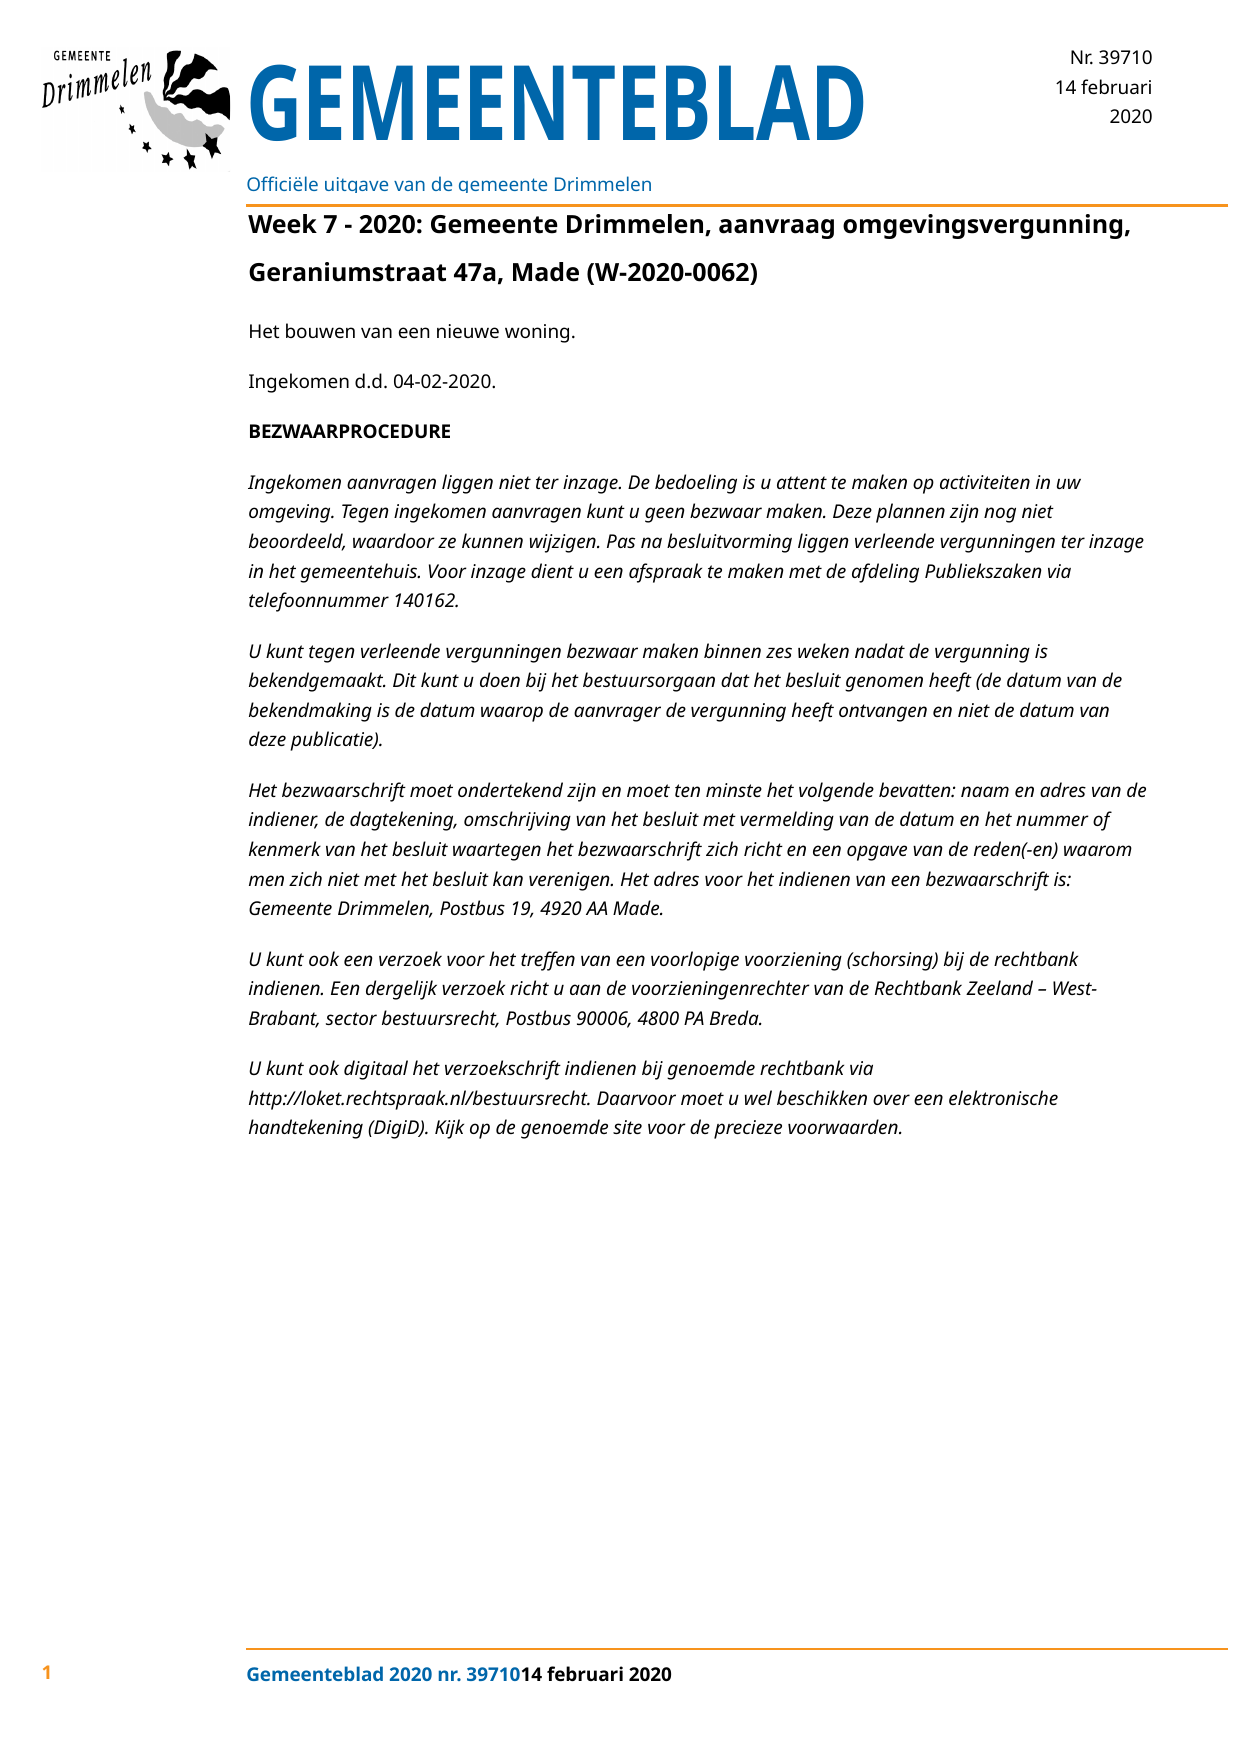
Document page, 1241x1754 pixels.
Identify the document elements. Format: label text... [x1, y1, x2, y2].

text Week 7 - 2020: Gemeente Drimmelen, aanvraag omgevingsvergunning, Geraniumstraat 47a, Made (W-2020-0062) [248, 207, 1152, 288]
text BEZWAARPROCEDURE [248, 419, 1152, 444]
text U kunt tegen verleende vergunningen bezwaar maken binnen zes weken nadat de vergunning is bekendgemaakt. Dit kunt u doen bij het bestuursorgaan dat het besluit genomen heeft (de datum van de bekendmaking is de datum waarop de aanvrager de vergunning heeft ontvangen en niet de datum van deze publicatie). [248, 638, 1152, 752]
text Het bezwaarschrift moet ondertekend zijn en moet ten minste het volgende bevatten: naam en adres van de indiener, de dagtekening, omschrijving van het besluit met vermelding van de datum en het nummer of kenmerk van het besluit waartegen het bezwaarschrift zich richt en een opgave van de reden(-en) waarom men zich niet met het besluit kan verenigen. Het adres voor het indienen van een bezwaarschrift is: Gemeente Drimmelen, Postbus 19, 4920 AA Made. [248, 777, 1152, 921]
text U kunt ook digitaal het verzoekschrift indienen bij genoemde rechtbank via http://loket.rechtspraak.nl/bestuursrecht. Daarvoor moet u wel beschikken over een elektronische handtekening (DigiD). Kijk op de genoemde site voor de precieze voorwaarden. [248, 1055, 1152, 1140]
text Ingekomen aanvragen liggen niet ter inzage. De bedoeling is u attent te maken op activiteiten in uw omgeving. Tegen ingekomen aanvragen kunt u geen bezwaar maken. Deze plannen zijn nog niet beoordeeld, waardoor ze kunnen wijzigen. Pas na besluitvorming liggen verleende vergunningen ter inzage in het gemeentehuis. Voor inzage dient u een afspraak te maken met de afdeling Publiekszaken via telefoonnummer 140162. [248, 469, 1152, 613]
text Ingekomen d.d. 04-02-2020. [248, 368, 1152, 394]
text U kunt ook een verzoek voor het treffen van een voorlopige voorziening (schorsing) bij de rechtbank indienen. Een dergelijk verzoek richt u aan de voorzieningenrechter van de Rechtbank Zeeland – West-Brabant, sector bestuursrecht, Postbus 90006, 4800 PA Breda. [248, 946, 1152, 1031]
text Het bouwen van een nieuwe woning. [248, 318, 1152, 344]
picture [41, 47, 231, 172]
